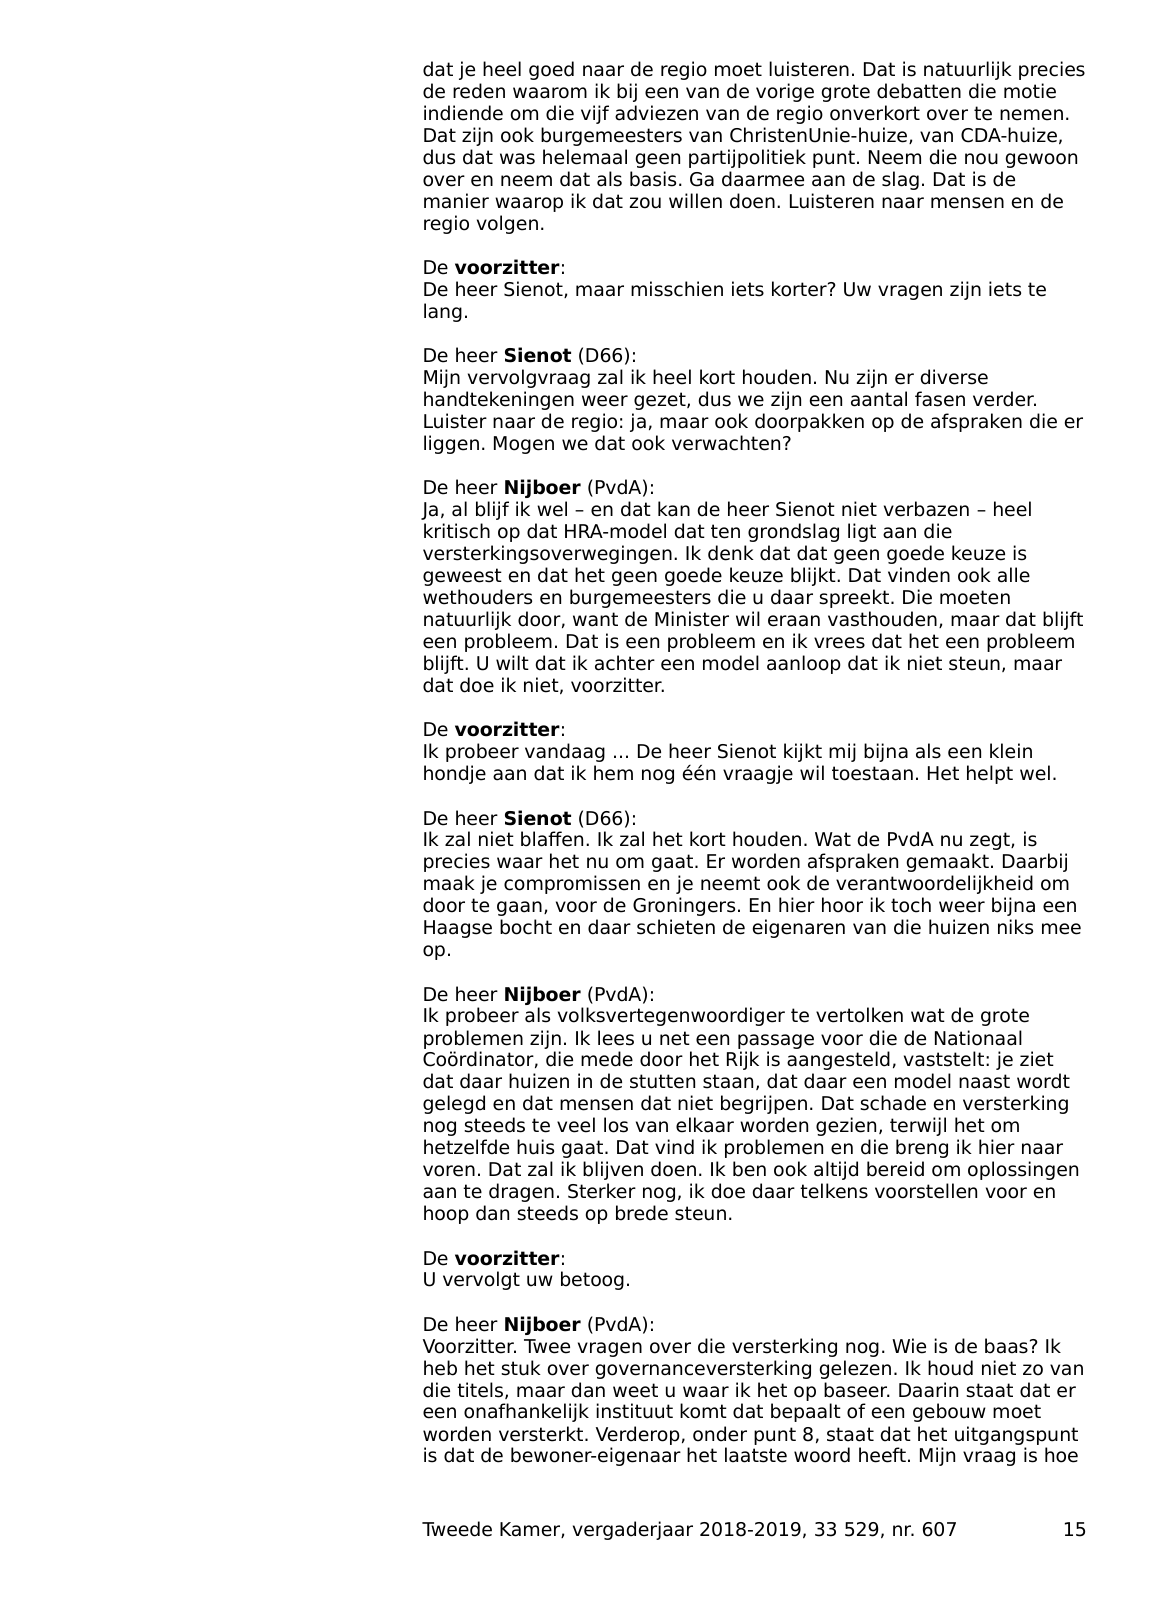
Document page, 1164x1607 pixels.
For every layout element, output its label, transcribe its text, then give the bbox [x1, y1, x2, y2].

text Ik probeer als volksvertegenwoordiger te vertolken wat de grote problemen zijn. Ik lees u net een passage voor die de Nationaal Coördinator, die mede door het Rijk is aangesteld, vaststelt: je ziet dat daar huizen in de stutten staan, dat daar een model naast wordt gelegd en dat mensen dat niet begrijpen. Dat schade en versterking nog steeds te veel los van elkaar worden gezien, terwijl het om hetzelfde huis gaat. Dat vind ik problemen en die breng ik hier naar voren. Dat zal ik blijven doen. Ik ben ook altijd bereid om oplossingen aan te dragen. Sterker nog, ik doe daar telkens voorstellen voor en hoop dan steeds op brede steun. [422, 1005, 1087, 1225]
text dat je heel goed naar de regio moet luisteren. Dat is natuurlijk precies de reden waarom ik bij een van de vorige grote debatten die motie indiende om die vijf adviezen van de regio onverkort over te nemen. Dat zijn ook burgemeesters van ChristenUnie-huize, van CDA-huize, dus dat was helemaal geen partijpolitiek punt. Neem die nou gewoon over en neem dat als basis. Ga daarmee aan de slag. Dat is de manier waarop ik dat zou willen doen. Luisteren naar mensen en de regio volgen. [422, 59, 1087, 235]
text De heer Sienot (D66): [422, 345, 1087, 367]
text De heer Nijboer (PvdA): [422, 983, 1087, 1005]
text Ja, al blijf ik wel – en dat kan de heer Sienot niet verbazen – heel kritisch op dat HRA-model dat ten grondslag ligt aan die versterkingsoverwegingen. Ik denk dat dat geen goede keuze is geweest en dat het geen goede keuze blijkt. Dat vinden ook alle wethouders en burgemeesters die u daar spreekt. Die moeten natuurlijk door, want de Minister wil eraan vasthouden, maar dat blijft een probleem. Dat is een probleem en ik vrees dat het een probleem blijft. U wilt dat ik achter een model aanloop dat ik niet steun, maar dat doe ik niet, voorzitter. [422, 499, 1087, 697]
text De heer Sienot, maar misschien iets korter? Uw vragen zijn iets te lang. [422, 279, 1087, 323]
text De heer Sienot (D66): [422, 807, 1087, 829]
text Ik zal niet blaffen. Ik zal het kort houden. Wat de PvdA nu zegt, is precies waar het nu om gaat. Er worden afspraken gemaakt. Daarbij maak je compromissen en je neemt ook de verantwoordelijkheid om door te gaan, voor de Groningers. En hier hoor ik toch weer bijna een Haagse bocht en daar schieten de eigenaren van die huizen niks mee op. [422, 829, 1087, 961]
text De heer Nijboer (PvdA): [422, 477, 1087, 499]
text Ik probeer vandaag ... De heer Sienot kijkt mij bijna als een klein hondje aan dat ik hem nog één vraagje wil toestaan. Het helpt wel. [422, 741, 1087, 785]
text Mijn vervolgvraag zal ik heel kort houden. Nu zijn er diverse handtekeningen weer gezet, dus we zijn een aantal fasen verder. Luister naar de regio: ja, maar ook doorpakken op de afspraken die er liggen. Mogen we dat ook verwachten? [422, 367, 1087, 455]
text Voorzitter. Twee vragen over die versterking nog. Wie is de baas? Ik heb het stuk over governanceversterking gelezen. Ik houd niet zo van die titels, maar dan weet u waar ik het op baseer. Daarin staat dat er een onafhankelijk instituut komt dat bepaalt of een gebouw moet worden versterkt. Verderop, onder punt 8, staat dat het uitgangspunt is dat de bewoner-eigenaar het laatste woord heeft. Mijn vraag is hoe [422, 1336, 1087, 1467]
text De heer Nijboer (PvdA): [422, 1313, 1087, 1336]
text De voorzitter: [422, 719, 1087, 741]
text De voorzitter: [422, 257, 1087, 279]
text De voorzitter: [422, 1247, 1087, 1269]
text U vervolgt uw betoog. [422, 1269, 1087, 1291]
